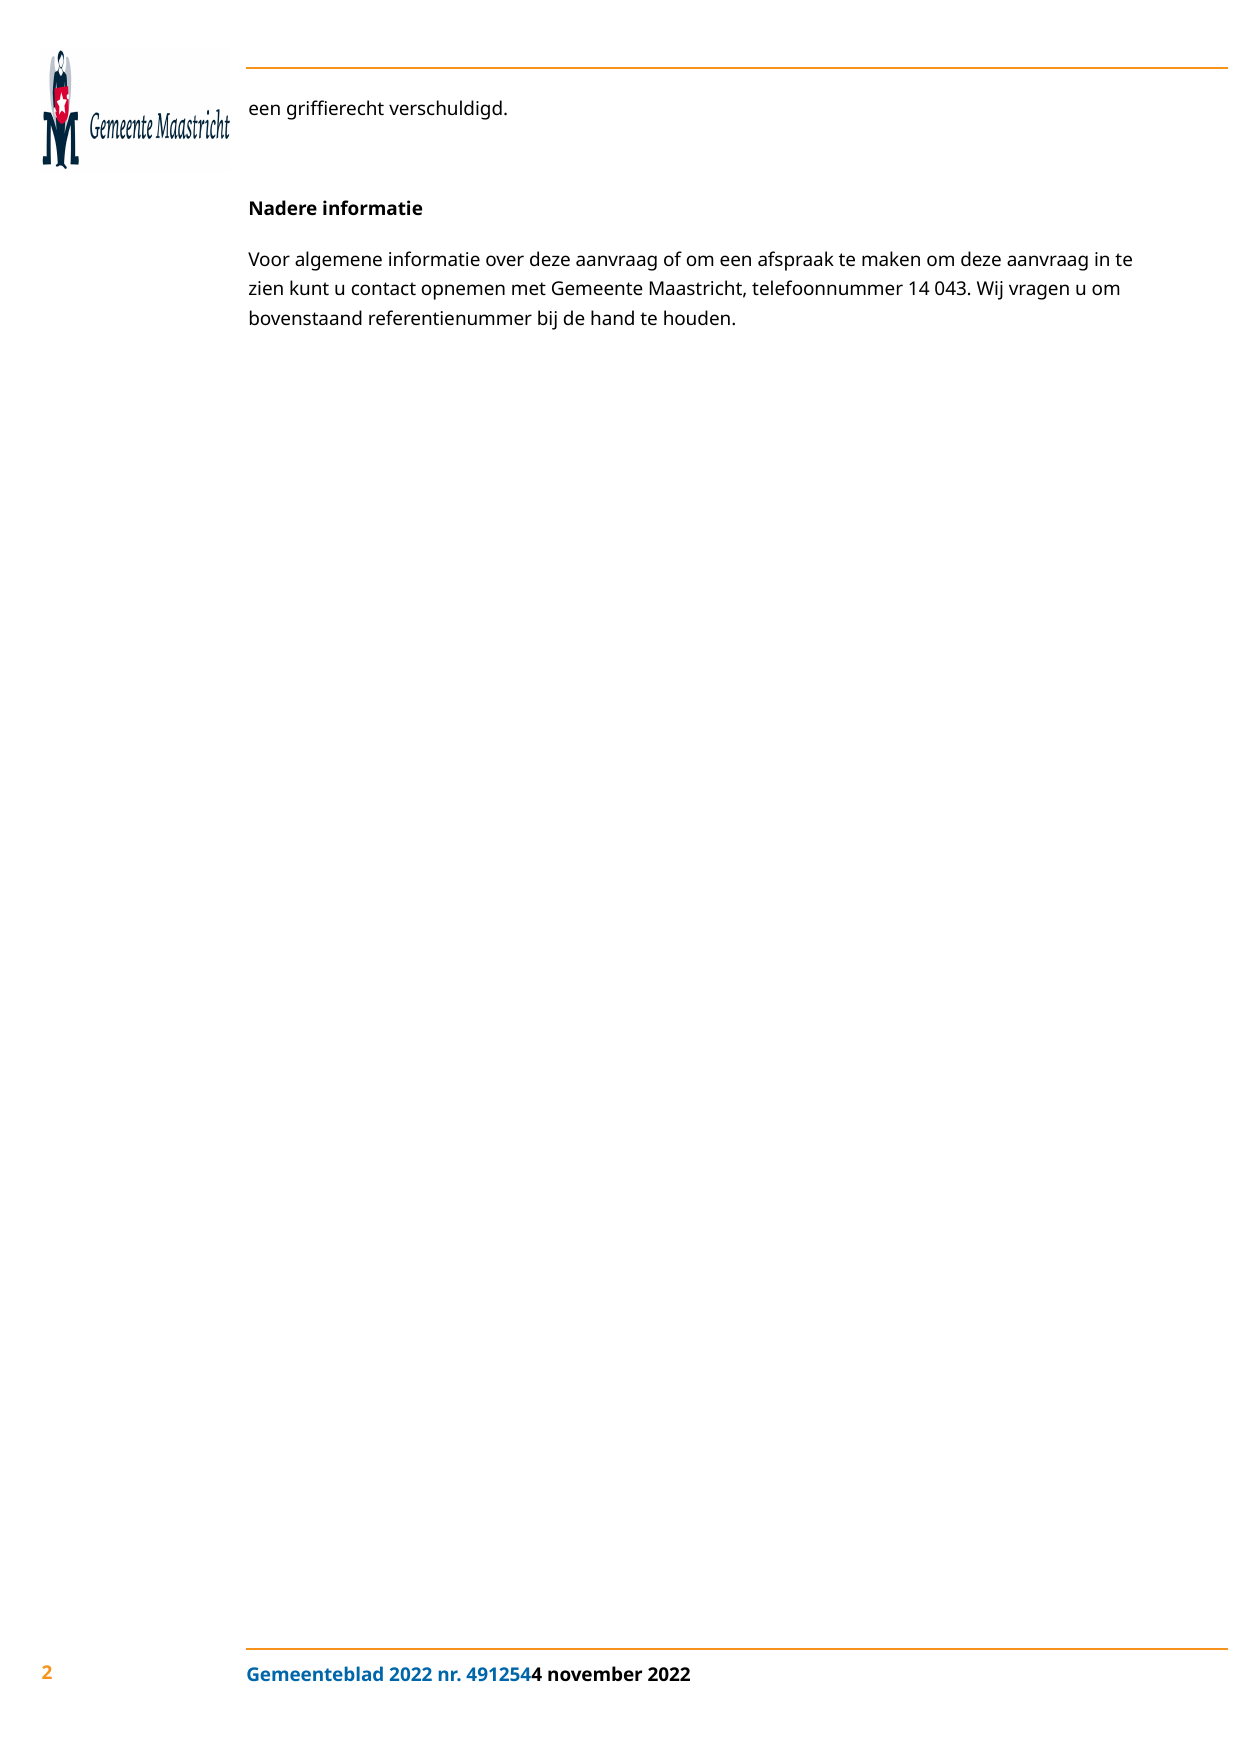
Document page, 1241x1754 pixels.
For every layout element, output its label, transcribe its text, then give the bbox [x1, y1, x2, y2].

text Nadere informatie [248, 196, 1152, 221]
picture [41, 47, 231, 172]
text een griffierecht verschuldigd. [248, 95, 1152, 121]
text Voor algemene informatie over deze aanvraag of om een afspraak te maken om deze aanvraag in te zien kunt u contact opnemen met Gemeente Maastricht, telefoonnummer 14 043. Wij vragen u om bovenstaand referentienummer bij de hand te houden. [248, 246, 1152, 331]
